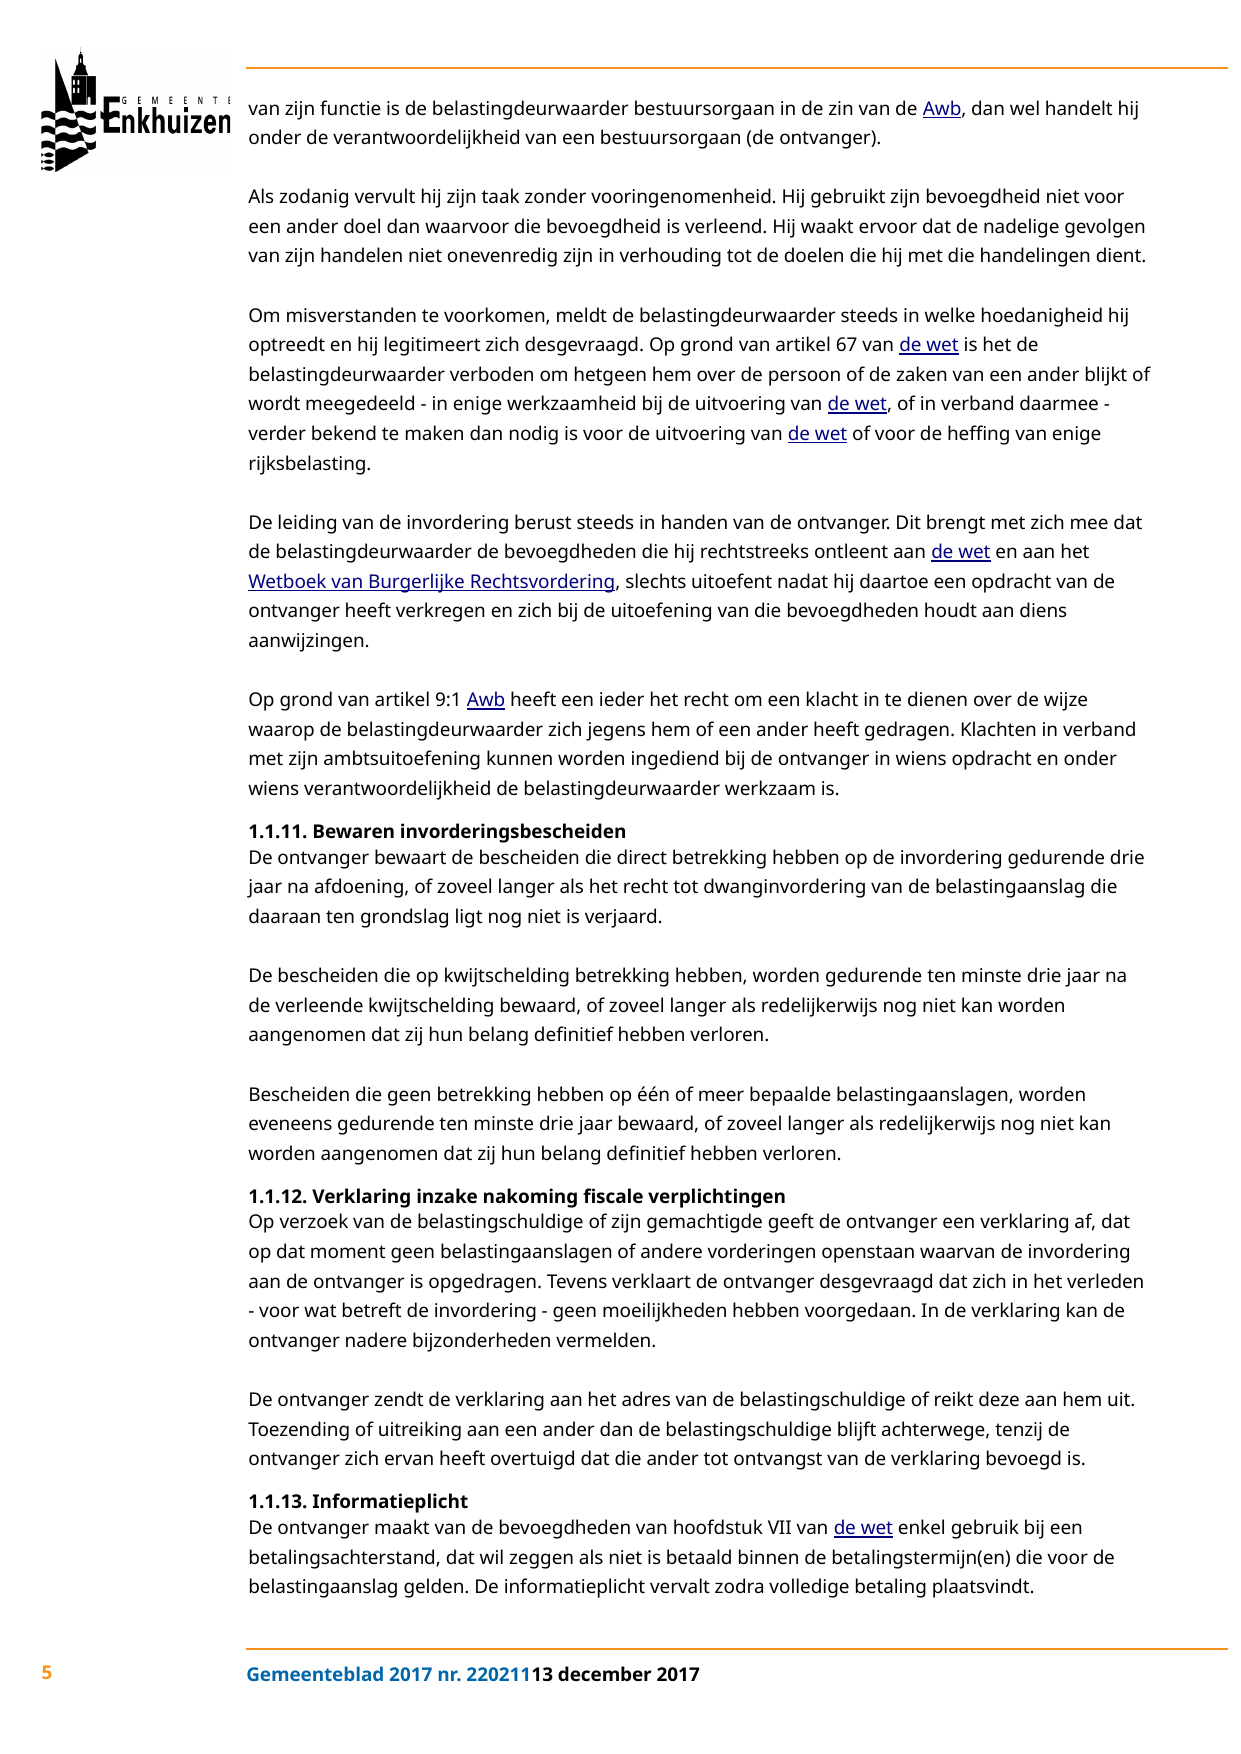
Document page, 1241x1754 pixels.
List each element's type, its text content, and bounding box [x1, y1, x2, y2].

text De bescheiden die op kwijtschelding betrekking hebben, worden gedurende ten minste drie jaar na de verleende kwijtschelding bewaard, of zoveel langer als redelijkerwijs nog niet kan worden aangenomen dat zij hun belang definitief hebben verloren. [248, 962, 1152, 1047]
text Om misverstanden te voorkomen, meldt de belastingdeurwaarder steeds in welke hoedanigheid hij optreedt en hij legitimeert zich desgevraagd. Op grond van artikel 67 van de wet is het de belastingdeurwaarder verboden om hetgeen hem over de persoon of de zaken van een ander blijkt of wordt meegedeeld - in enige werkzaamheid bij de uitvoering van de wet, of in verband daarmee - verder bekend te maken dan nodig is voor de uitvoering van de wet of voor de heffing van enige rijksbelasting. [248, 302, 1152, 476]
text De ontvanger zendt de verklaring aan het adres van de belastingschuldige of reikt deze aan hem uit. Toezending of uitreiking aan een ander dan de belastingschuldige blijft achterwege, tenzij de ontvanger zich ervan heeft overtuigd dat die ander tot ontvangst van de verklaring bevoegd is. [248, 1386, 1152, 1471]
text De ontvanger bewaart de bescheiden die direct betrekking hebben op de invordering gedurende drie jaar na afdoening, of zoveel langer als het recht tot dwanginvordering van de belastingaanslag die daaraan ten grondslag ligt nog niet is verjaard. [248, 844, 1152, 929]
text 1.1.13. Informatieplicht [248, 1488, 1152, 1514]
text Als zodanig vervult hij zijn taak zonder vooringenomenheid. Hij gebruikt zijn bevoegdheid niet voor een ander doel dan waarvoor die bevoegdheid is verleend. Hij waakt ervoor dat de nadelige gevolgen van zijn handelen niet onevenredig zijn in verhouding tot de doelen die hij met die handelingen dient. [248, 183, 1152, 268]
text van zijn functie is de belastingdeurwaarder bestuursorgaan in de zin van de Awb, dan wel handelt hij onder de verantwoordelijkheid van een bestuursorgaan (de ontvanger). [248, 95, 1152, 150]
text Op grond van artikel 9:1 Awb heeft een ieder het recht om een klacht in te dienen over de wijze waarop de belastingdeurwaarder zich jegens hem of een ander heeft gedragen. Klachten in verband met zijn ambtsuitoefening kunnen worden ingediend bij de ontvanger in wiens opdracht en onder wiens verantwoordelijkheid de belastingdeurwaarder werkzaam is. [248, 686, 1152, 801]
text Op verzoek van de belastingschuldige of zijn gemachtigde geeft de ontvanger een verklaring af, dat op dat moment geen belastingaanslagen of andere vorderingen openstaan waarvan de invordering aan de ontvanger is opgedragen. Tevens verklaart de ontvanger desgevraagd dat zich in het verleden - voor wat betreft de invordering - geen moeilijkheden hebben voorgedaan. In de verklaring kan de ontvanger nadere bijzonderheden vermelden. [248, 1209, 1152, 1353]
text 1.1.12. Verklaring inzake nakoming fiscale verplichtingen [248, 1183, 1152, 1209]
text Bescheiden die geen betrekking hebben op één of meer bepaalde belastingaanslagen, worden eveneens gedurende ten minste drie jaar bewaard, of zoveel langer als redelijkerwijs nog niet kan worden aangenomen dat zij hun belang definitief hebben verloren. [248, 1081, 1152, 1166]
text 1.1.11. Bewaren invorderingsbescheiden [248, 818, 1152, 844]
text De ontvanger maakt van de bevoegdheden van hoofdstuk VII van de wet enkel gebruik bij een betalingsachterstand, dat wil zeggen als niet is betaald binnen de betalingstermijn(en) die voor de belastingaanslag gelden. De informatieplicht vervalt zodra volledige betaling plaatsvindt. [248, 1514, 1152, 1599]
text De leiding van de invordering berust steeds in handen van de ontvanger. Dit brengt met zich mee dat de belastingdeurwaarder de bevoegdheden die hij rechtstreeks ontleent aan de wet en aan het Wetboek van Burgerlijke Rechtsvordering, slechts uitoefent nadat hij daartoe een opdracht van de ontvanger heeft verkregen en zich bij de uitoefening van die bevoegdheden houdt aan diens aanwijzingen. [248, 509, 1152, 653]
picture [41, 47, 231, 172]
